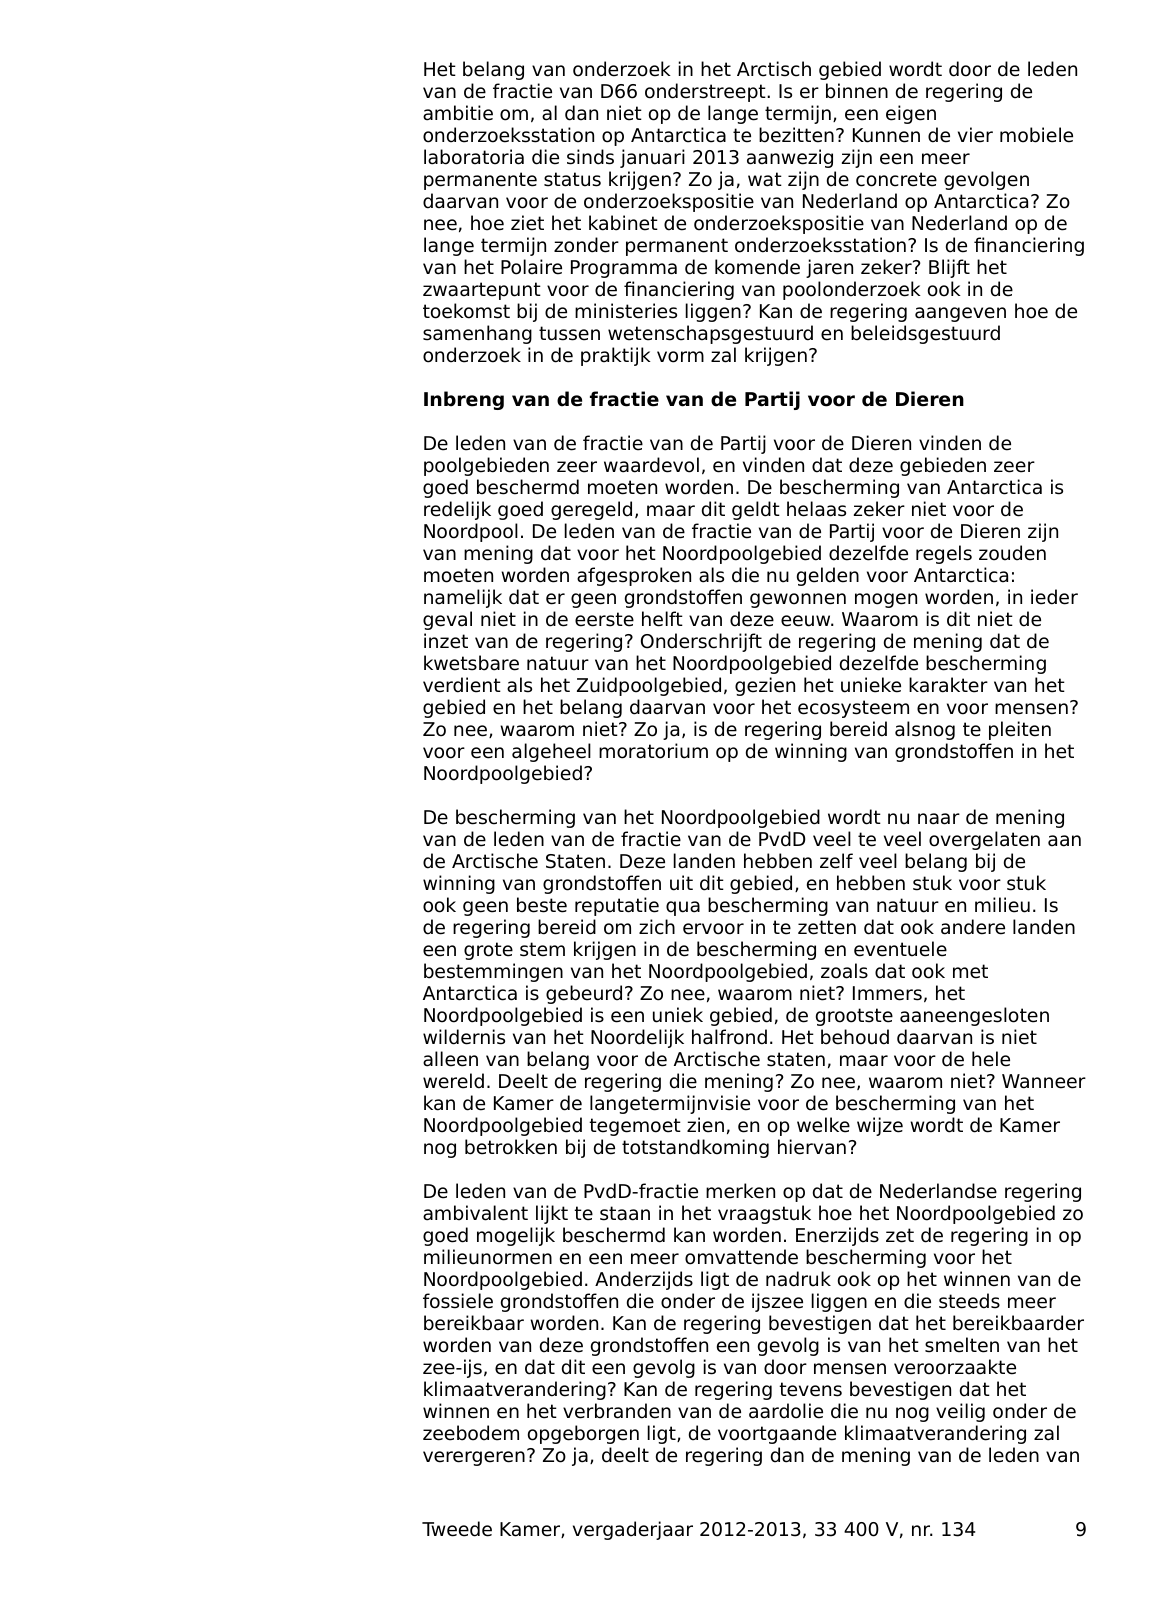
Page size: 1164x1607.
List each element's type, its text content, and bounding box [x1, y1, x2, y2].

text Het belang van onderzoek in het Arctisch gebied wordt door de leden van de fractie van D66 onderstreept. Is er binnen de regering de ambitie om, al dan niet op de lange termijn, een eigen onderzoeksstation op Antarctica te bezitten? Kunnen de vier mobiele laboratoria die sinds januari 2013 aanwezig zijn een meer permanente status krijgen? Zo ja, wat zijn de concrete gevolgen daarvan voor de onderzoekspositie van Nederland op Antarctica? Zo nee, hoe ziet het kabinet de onderzoekspositie van Nederland op de lange termijn zonder permanent onderzoeksstation? Is de financiering van het Polaire Programma de komende jaren zeker? Blijft het zwaartepunt voor de financiering van poolonderzoek ook in de toekomst bij de ministeries liggen? Kan de regering aangeven hoe de samenhang tussen wetenschapsgestuurd en beleidsgestuurd onderzoek in de praktijk vorm zal krijgen? [422, 59, 1087, 367]
text De leden van de fractie van de Partij voor de Dieren vinden de poolgebieden zeer waardevol, en vinden dat deze gebieden zeer goed beschermd moeten worden. De bescherming van Antarctica is redelijk goed geregeld, maar dit geldt helaas zeker niet voor de Noordpool. De leden van de fractie van de Partij voor de Dieren zijn van mening dat voor het Noordpoolgebied dezelfde regels zouden moeten worden afgesproken als die nu gelden voor Antarctica: namelijk dat er geen grondstoffen gewonnen mogen worden, in ieder geval niet in de eerste helft van deze eeuw. Waarom is dit niet de inzet van de regering? Onderschrijft de regering de mening dat de kwetsbare natuur van het Noordpoolgebied dezelfde bescherming verdient als het Zuidpoolgebied, gezien het unieke karakter van het gebied en het belang daarvan voor het ecosysteem en voor mensen? Zo nee, waarom niet? Zo ja, is de regering bereid alsnog te pleiten voor een algeheel moratorium op de winning van grondstoffen in het Noordpoolgebied? [422, 433, 1087, 785]
subtitle Inbreng van de fractie van de Partij voor de Dieren [422, 389, 1087, 411]
text De leden van de PvdD-fractie merken op dat de Nederlandse regering ambivalent lijkt te staan in het vraagstuk hoe het Noordpoolgebied zo goed mogelijk beschermd kan worden. Enerzijds zet de regering in op milieunormen en een meer omvattende bescherming voor het Noordpoolgebied. Anderzijds ligt de nadruk ook op het winnen van de fossiele grondstoffen die onder de ijszee liggen en die steeds meer bereikbaar worden. Kan de regering bevestigen dat het bereikbaarder worden van deze grondstoffen een gevolg is van het smelten van het zee-ijs, en dat dit een gevolg is van door mensen veroorzaakte klimaatverandering? Kan de regering tevens bevestigen dat het winnen en het verbranden van de aardolie die nu nog veilig onder de zeebodem opgeborgen ligt, de voortgaande klimaatverandering zal verergeren? Zo ja, deelt de regering dan de mening van de leden van [422, 1181, 1087, 1467]
text De bescherming van het Noordpoolgebied wordt nu naar de mening van de leden van de fractie van de PvdD veel te veel overgelaten aan de Arctische Staten. Deze landen hebben zelf veel belang bij de winning van grondstoffen uit dit gebied, en hebben stuk voor stuk ook geen beste reputatie qua bescherming van natuur en milieu. Is de regering bereid om zich ervoor in te zetten dat ook andere landen een grote stem krijgen in de bescherming en eventuele bestemmingen van het Noordpoolgebied, zoals dat ook met Antarctica is gebeurd? Zo nee, waarom niet? Immers, het Noordpoolgebied is een uniek gebied, de grootste aaneengesloten wildernis van het Noordelijk halfrond. Het behoud daarvan is niet alleen van belang voor de Arctische staten, maar voor de hele wereld. Deelt de regering die mening? Zo nee, waarom niet? Wanneer kan de Kamer de langetermijnvisie voor de bescherming van het Noordpoolgebied tegemoet zien, en op welke wijze wordt de Kamer nog betrokken bij de totstandkoming hiervan? [422, 807, 1087, 1159]
